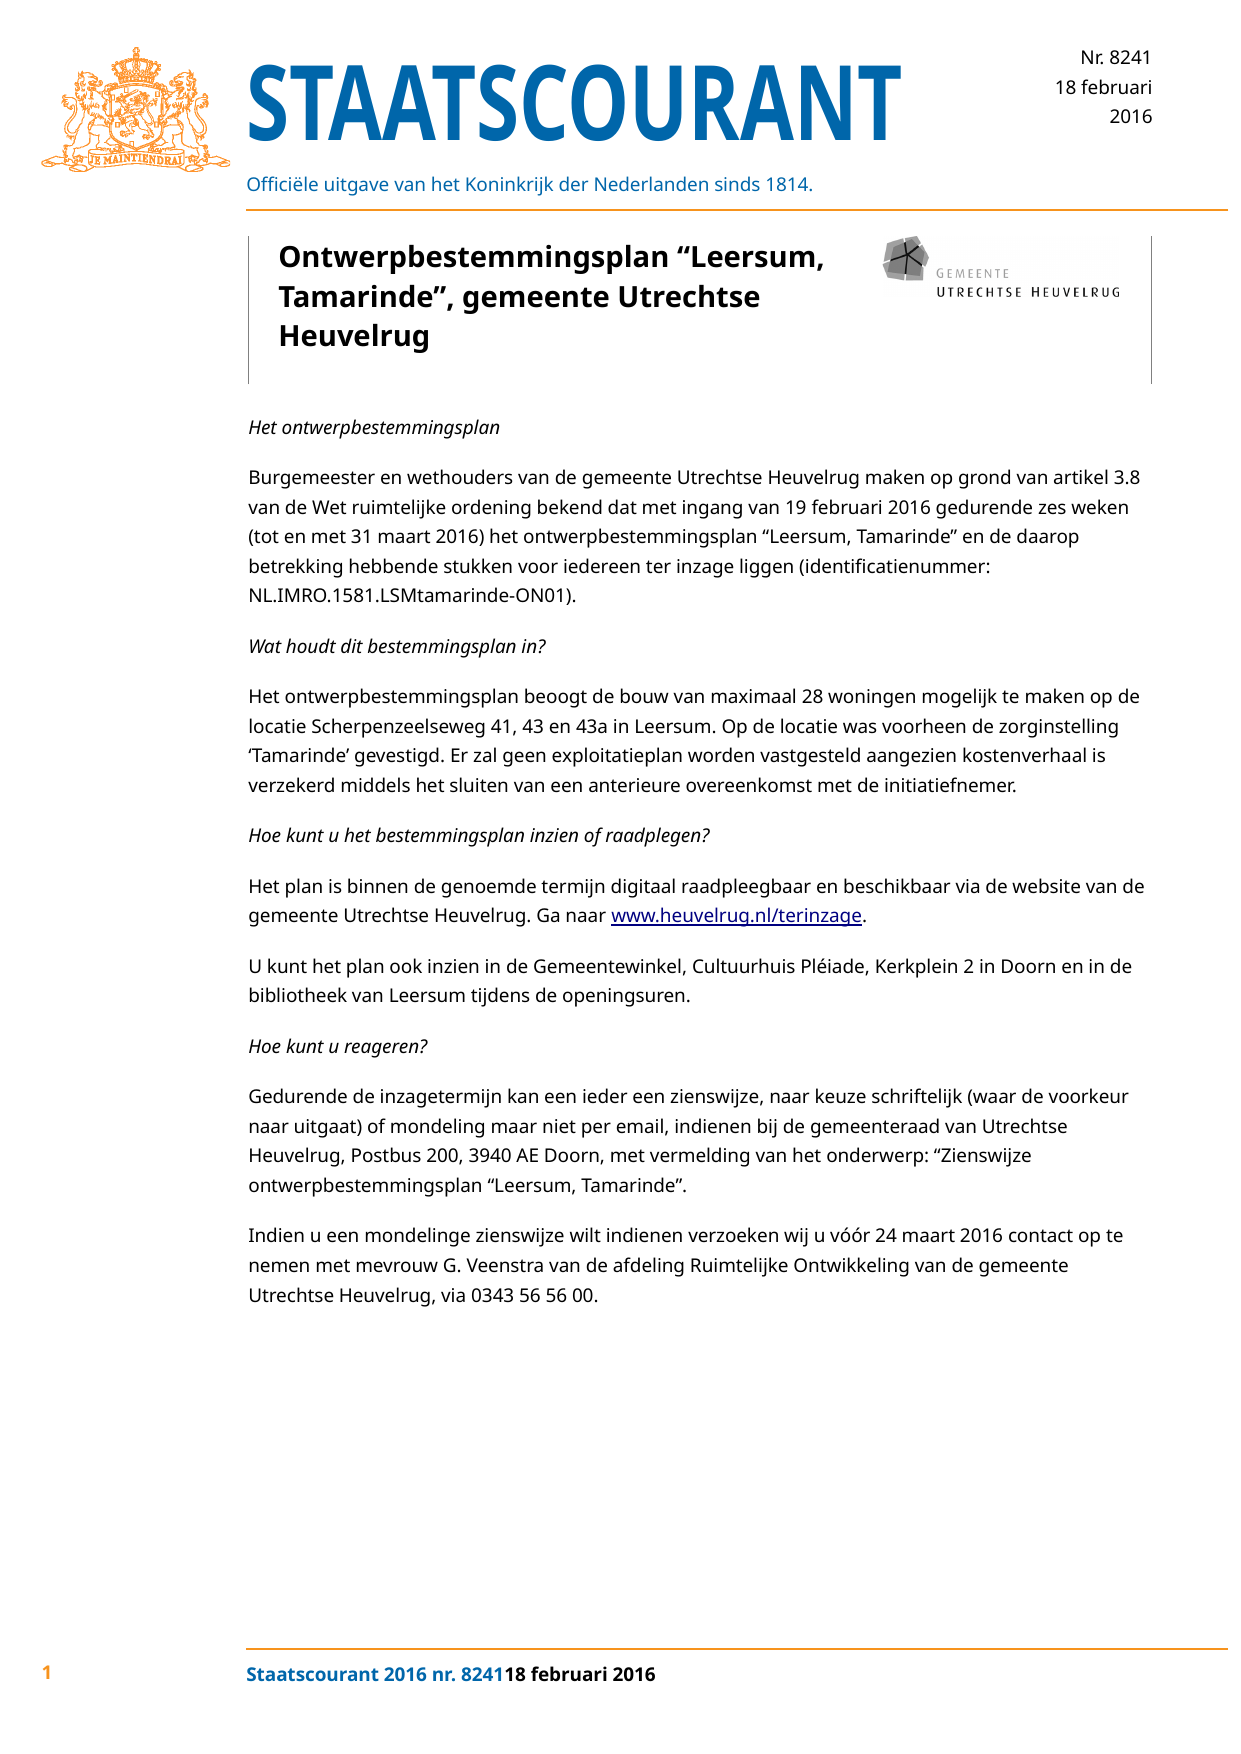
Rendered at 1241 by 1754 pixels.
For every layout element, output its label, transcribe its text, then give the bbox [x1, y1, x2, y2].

text U kunt het plan ook inzien in de Gemeentewinkel, Cultuurhuis Pléiade, Kerkplein 2 in Doorn en in de bibliotheek van Leersum tijdens de openingsuren. [248, 953, 1152, 1008]
text Het ontwerpbestemmingsplan beoogt de bouw van maximaal 28 woningen mogelijk te maken op de locatie Scherpenzeelseweg 41, 43 en 43a in Leersum. Op de locatie was voorheen de zorginstelling ‘Tamarinde’ gevestigd. Er zal geen exploitatieplan worden vastgesteld aangezien kostenverhaal is verzekerd middels het sluiten van een anterieure overeenkomst met de initiatiefnemer. [248, 683, 1152, 798]
text Hoe kunt u het bestemmingsplan inzien of raadplegen? [248, 823, 1152, 848]
picture [882, 236, 1119, 297]
text Indien u een mondelinge zienswijze wilt indienen verzoeken wij u vóór 24 maart 2016 contact op te nemen met mevrouw G. Veenstra van de afdeling Ruimtelijke Ontwikkeling van de gemeente Utrechtse Heuvelrug, via 0343 56 56 00. [248, 1223, 1152, 1308]
picture [41, 47, 231, 172]
text Wat houdt dit bestemmingsplan in? [248, 633, 1152, 659]
text Gedurende de inzagetermijn kan een ieder een zienswijze, naar keuze schriftelijk (waar de voorkeur naar uitgaat) of mondeling maar niet per email, indienen bij de gemeenteraad van Utrechtse Heuvelrug, Postbus 200, 3940 AE Doorn, met vermelding van het onderwerp: “Zienswijze ontwerpbestemmingsplan “Leersum, Tamarinde”. [248, 1083, 1152, 1198]
text Het plan is binnen de genoemde termijn digitaal raadpleegbaar en beschikbaar via de website van de gemeente Utrechtse Heuvelrug. Ga naar www.heuvelrug.nl/terinzage. [248, 873, 1152, 928]
text Hoe kunt u reageren? [248, 1033, 1152, 1059]
table_header Ontwerpbestemmingsplan “Leersum, Tamarinde”, gemeente Utrechtse Heuvelrug [249, 236, 850, 384]
table_header [850, 236, 1151, 384]
text Het ontwerpbestemmingsplan [248, 414, 1152, 440]
text Burgemeester en wethouders van de gemeente Utrechtse Heuvelrug maken op grond van artikel 3.8 van de Wet ruimtelijke ordening bekend dat met ingang van 19 februari 2016 gedurende zes weken (tot en met 31 maart 2016) het ontwerpbestemmingsplan “Leersum, Tamarinde” en de daarop betrekking hebbende stukken voor iedereen ter inzage liggen (identificatienummer: NL.IMRO.1581.LSMtamarinde-ON01). [248, 464, 1152, 608]
